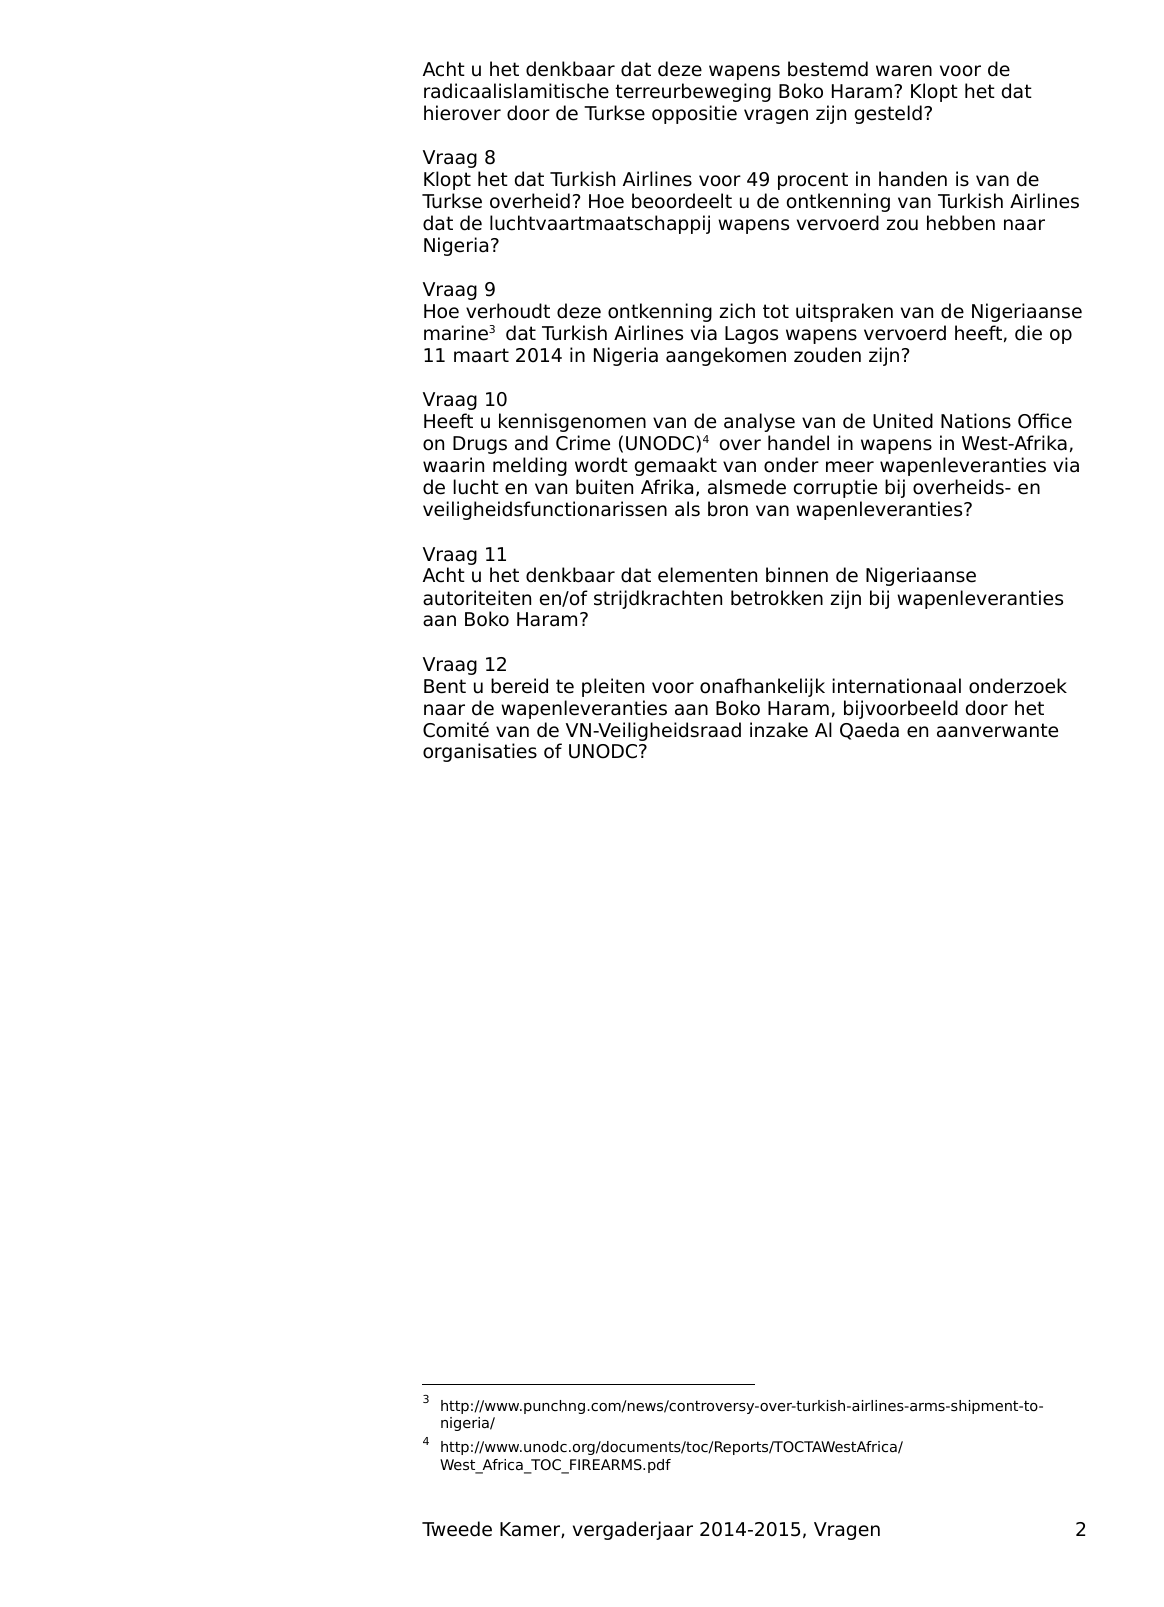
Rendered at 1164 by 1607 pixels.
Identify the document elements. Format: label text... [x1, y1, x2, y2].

text http://www.unodc.org/documents/toc/Reports/TOCTAWestAfrica/West_Africa_TOC_FIREARMS.pdf [422, 1435, 1087, 1474]
text Vraag 11 [422, 543, 1087, 565]
text Vraag 12 [422, 653, 1087, 676]
text Bent u bereid te pleiten voor onafhankelijk internationaal onderzoek naar de wapenleveranties aan Boko Haram, bijvoorbeeld door het Comité van de VN-Veiligheidsraad inzake Al Qaeda en aanverwante organisaties of UNODC? [422, 676, 1087, 763]
text Acht u het denkbaar dat deze wapens bestemd waren voor de radicaalislamitische terreurbeweging Boko Haram? Klopt het dat hierover door de Turkse oppositie vragen zijn gesteld? [422, 59, 1087, 125]
text Heeft u kennisgenomen van de analyse van de United Nations Office on Drugs and Crime (UNODC) over handel in wapens in West-Afrika, waarin melding wordt gemaakt van onder meer wapenleveranties via de lucht en van buiten Afrika, alsmede corruptie bij overheids- en veiligheidsfunctionarissen als bron van wapenleveranties? [422, 411, 1087, 521]
text Vraag 9 [422, 279, 1087, 301]
text Hoe verhoudt deze ontkenning zich tot uitspraken van de Nigeriaanse marine dat Turkish Airlines via Lagos wapens vervoerd heeft, die op 11 maart 2014 in Nigeria aangekomen zouden zijn? [422, 301, 1087, 367]
text Acht u het denkbaar dat elementen binnen de Nigeriaanse autoriteiten en/of strijdkrachten betrokken zijn bij wapenleveranties aan Boko Haram? [422, 565, 1087, 631]
text Vraag 10 [422, 389, 1087, 411]
text http://www.punchng.com/news/controversy-over-turkish-airlines-arms-shipment-to-nigeria/ [422, 1393, 1087, 1432]
text Vraag 8 [422, 147, 1087, 169]
text Klopt het dat Turkish Airlines voor 49 procent in handen is van de Turkse overheid? Hoe beoordeelt u de ontkenning van Turkish Airlines dat de luchtvaartmaatschappij wapens vervoerd zou hebben naar Nigeria? [422, 169, 1087, 257]
